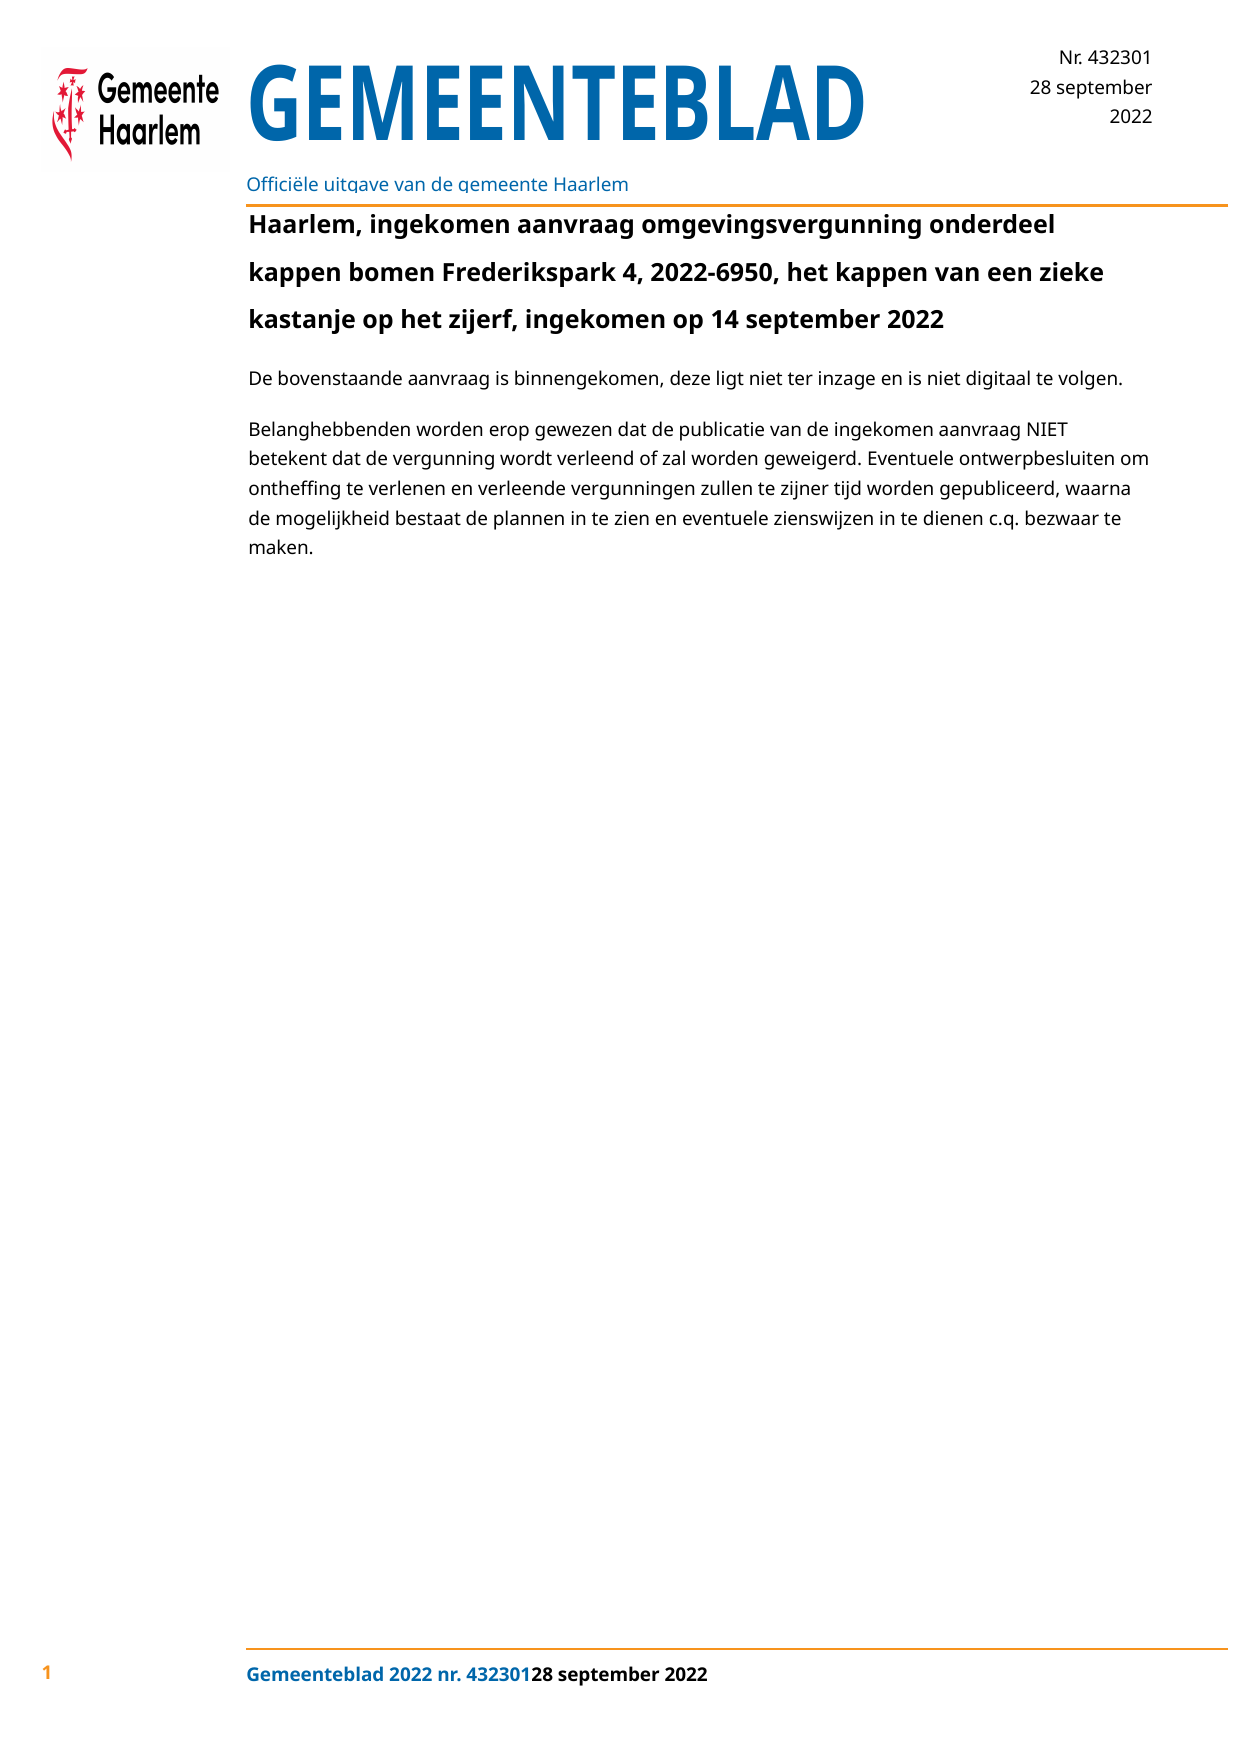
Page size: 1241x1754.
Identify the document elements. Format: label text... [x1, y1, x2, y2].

text De bovenstaande aanvraag is binnengekomen, deze ligt niet ter inzage en is niet digitaal te volgen. [248, 366, 1152, 391]
picture [41, 47, 231, 172]
text Belanghebbenden worden erop gewezen dat de publicatie van de ingekomen aanvraag NIET betekent dat de vergunning wordt verleend of zal worden geweigerd. Eventuele ontwerpbesluiten om ontheffing te verlenen en verleende vergunningen zullen te zijner tijd worden gepubliceerd, waarna de mogelijkheid bestaat de plannen in te zien en eventuele zienswijzen in te dienen c.q. bezwaar te maken. [248, 416, 1152, 560]
text Haarlem, ingekomen aanvraag omgevingsvergunning onderdeel kappen bomen Frederikspark 4, 2022-6950, het kappen van een zieke kastanje op het zijerf, ingekomen op 14 september 2022 [248, 207, 1152, 336]
